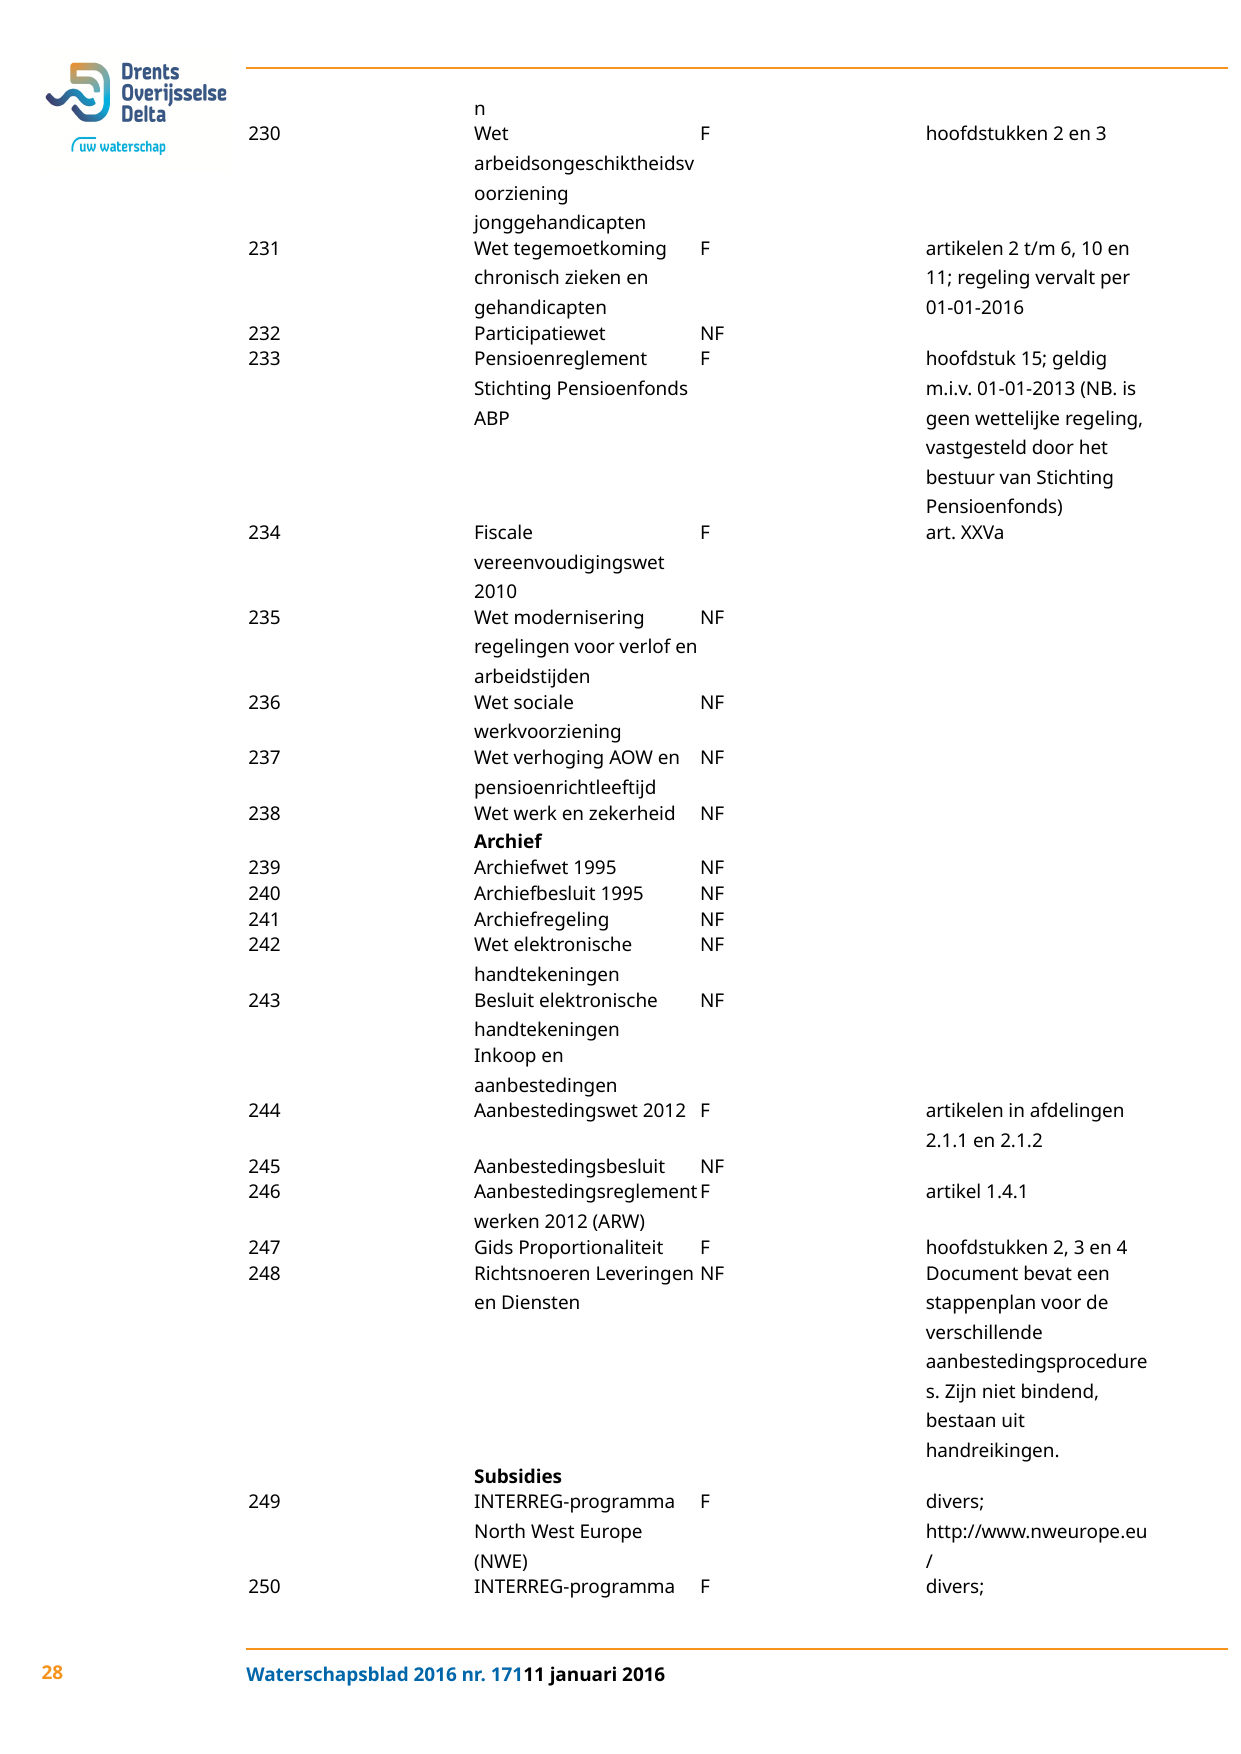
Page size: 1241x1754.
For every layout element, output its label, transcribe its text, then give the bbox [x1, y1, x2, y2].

table_cell 248 [248, 1260, 474, 1463]
table_cell F [700, 1098, 926, 1153]
table_cell [248, 1463, 474, 1489]
table_cell [248, 1042, 474, 1098]
table_cell [248, 95, 474, 121]
table_cell F [700, 1489, 926, 1573]
table_cell [926, 906, 1152, 932]
table_cell 246 [248, 1179, 474, 1234]
table_cell 250 [248, 1574, 474, 1599]
table_cell Wet werk en zekerheid [474, 800, 700, 825]
table_cell [926, 1153, 1152, 1179]
table_cell Wet tegemoetkoming chronisch zieken en gehandicapten [474, 235, 700, 320]
table_cell 247 [248, 1234, 474, 1260]
table_cell Besluit elektronische handtekeningen [474, 987, 700, 1042]
table_cell Wet sociale werkvoorziening [474, 689, 700, 744]
table_cell 239 [248, 855, 474, 880]
table_cell Participatiewet [474, 320, 700, 346]
table_cell Document bevat een stappenplan voor de verschillende aanbestedingsprocedures. Zijn niet bindend, bestaan uit handreikingen. [926, 1260, 1152, 1463]
table_cell NF [700, 880, 926, 906]
table_cell 238 [248, 800, 474, 825]
table_cell NF [700, 906, 926, 932]
table_cell Aanbestedingswet 2012 [474, 1098, 700, 1153]
table_cell [926, 689, 1152, 744]
table_cell 231 [248, 235, 474, 320]
table_cell NF [700, 689, 926, 744]
table_cell Richtsnoeren Leveringen en Diensten [474, 1260, 700, 1463]
table_cell 240 [248, 880, 474, 906]
table_cell Fiscale vereenvoudigingswet 2010 [474, 519, 700, 604]
table_cell art. XXVa [926, 519, 1152, 604]
table_cell 235 [248, 604, 474, 689]
table_cell divers; [926, 1574, 1152, 1599]
table_cell Gids Proportionaliteit [474, 1234, 700, 1260]
table_cell [926, 800, 1152, 825]
table_cell NF [700, 320, 926, 346]
table_cell [700, 1463, 926, 1489]
table_cell Aanbestedingsreglement werken 2012 (ARW) [474, 1179, 700, 1234]
table_cell hoofdstukken 2 en 3 [926, 121, 1152, 235]
table_cell artikelen 2 t/m 6, 10 en 11; regeling vervalt per 01-01-2016 [926, 235, 1152, 320]
table_cell [926, 604, 1152, 689]
table_cell F [700, 346, 926, 519]
table_header [248, 829, 474, 854]
table_cell F [700, 1574, 926, 1599]
table_header [700, 829, 926, 854]
table_cell [926, 1463, 1152, 1489]
table_cell 249 [248, 1489, 474, 1573]
table_cell Wet verhoging AOW en pensioenrichtleeftijd [474, 744, 700, 800]
table_cell Pensioenreglement Stichting Pensioenfonds ABP [474, 346, 700, 519]
table_cell 236 [248, 689, 474, 744]
table_cell F [700, 121, 926, 235]
table_cell 241 [248, 906, 474, 932]
table_cell [926, 880, 1152, 906]
table_header [926, 829, 1152, 854]
table_cell 237 [248, 744, 474, 800]
table_cell 230 [248, 121, 474, 235]
table_cell hoofdstukken 2, 3 en 4 [926, 1234, 1152, 1260]
table_cell NF [700, 604, 926, 689]
table_cell divers; http://www.nweurope.eu/ [926, 1489, 1152, 1573]
table_cell [926, 95, 1152, 121]
table_cell Archiefbesluit 1995 [474, 880, 700, 906]
table_cell Archiefregeling [474, 906, 700, 932]
table_cell 243 [248, 987, 474, 1042]
picture [41, 47, 231, 172]
table_cell INTERREG-programma North West Europe (NWE) [474, 1489, 700, 1573]
table_cell 233 [248, 346, 474, 519]
table_cell Subsidies [474, 1463, 700, 1489]
table_cell [926, 987, 1152, 1042]
table_cell 234 [248, 519, 474, 604]
table_cell [926, 855, 1152, 880]
table_cell artikelen in afdelingen 2.1.1 en 2.1.2 [926, 1098, 1152, 1153]
table_header Archief [474, 829, 700, 854]
table_cell 242 [248, 932, 474, 987]
table_cell INTERREG-programma [474, 1574, 700, 1599]
table_cell Inkoop en aanbestedingen [474, 1042, 700, 1098]
table_cell F [700, 235, 926, 320]
table_cell NF [700, 800, 926, 825]
table_cell Wet modernisering regelingen voor verlof en arbeidstijden [474, 604, 700, 689]
table_cell [700, 1042, 926, 1098]
table_cell [926, 1042, 1152, 1098]
table_cell [926, 932, 1152, 987]
table_cell NF [700, 932, 926, 987]
table_cell [926, 744, 1152, 800]
table_cell 245 [248, 1153, 474, 1179]
table_cell 244 [248, 1098, 474, 1153]
table_cell 232 [248, 320, 474, 346]
table_cell Wet elektronische handtekeningen [474, 932, 700, 987]
table_cell n [474, 95, 700, 121]
table_cell NF [700, 987, 926, 1042]
table_cell F [700, 1179, 926, 1234]
table_cell F [700, 519, 926, 604]
table_cell NF [700, 855, 926, 880]
table_cell Wet arbeidsongeschiktheidsvoorziening jonggehandicapten [474, 121, 700, 235]
table_cell [700, 95, 926, 121]
table_cell hoofdstuk 15; geldig m.i.v. 01-01-2013 (NB. is geen wettelijke regeling, vastgesteld door het bestuur van Stichting Pensioenfonds) [926, 346, 1152, 519]
table_cell Aanbestedingsbesluit [474, 1153, 700, 1179]
table_cell Archiefwet 1995 [474, 855, 700, 880]
table_cell [926, 320, 1152, 346]
table_cell NF [700, 744, 926, 800]
table_cell artikel 1.4.1 [926, 1179, 1152, 1234]
table_cell F [700, 1234, 926, 1260]
table_cell NF [700, 1153, 926, 1179]
table_cell NF [700, 1260, 926, 1463]
